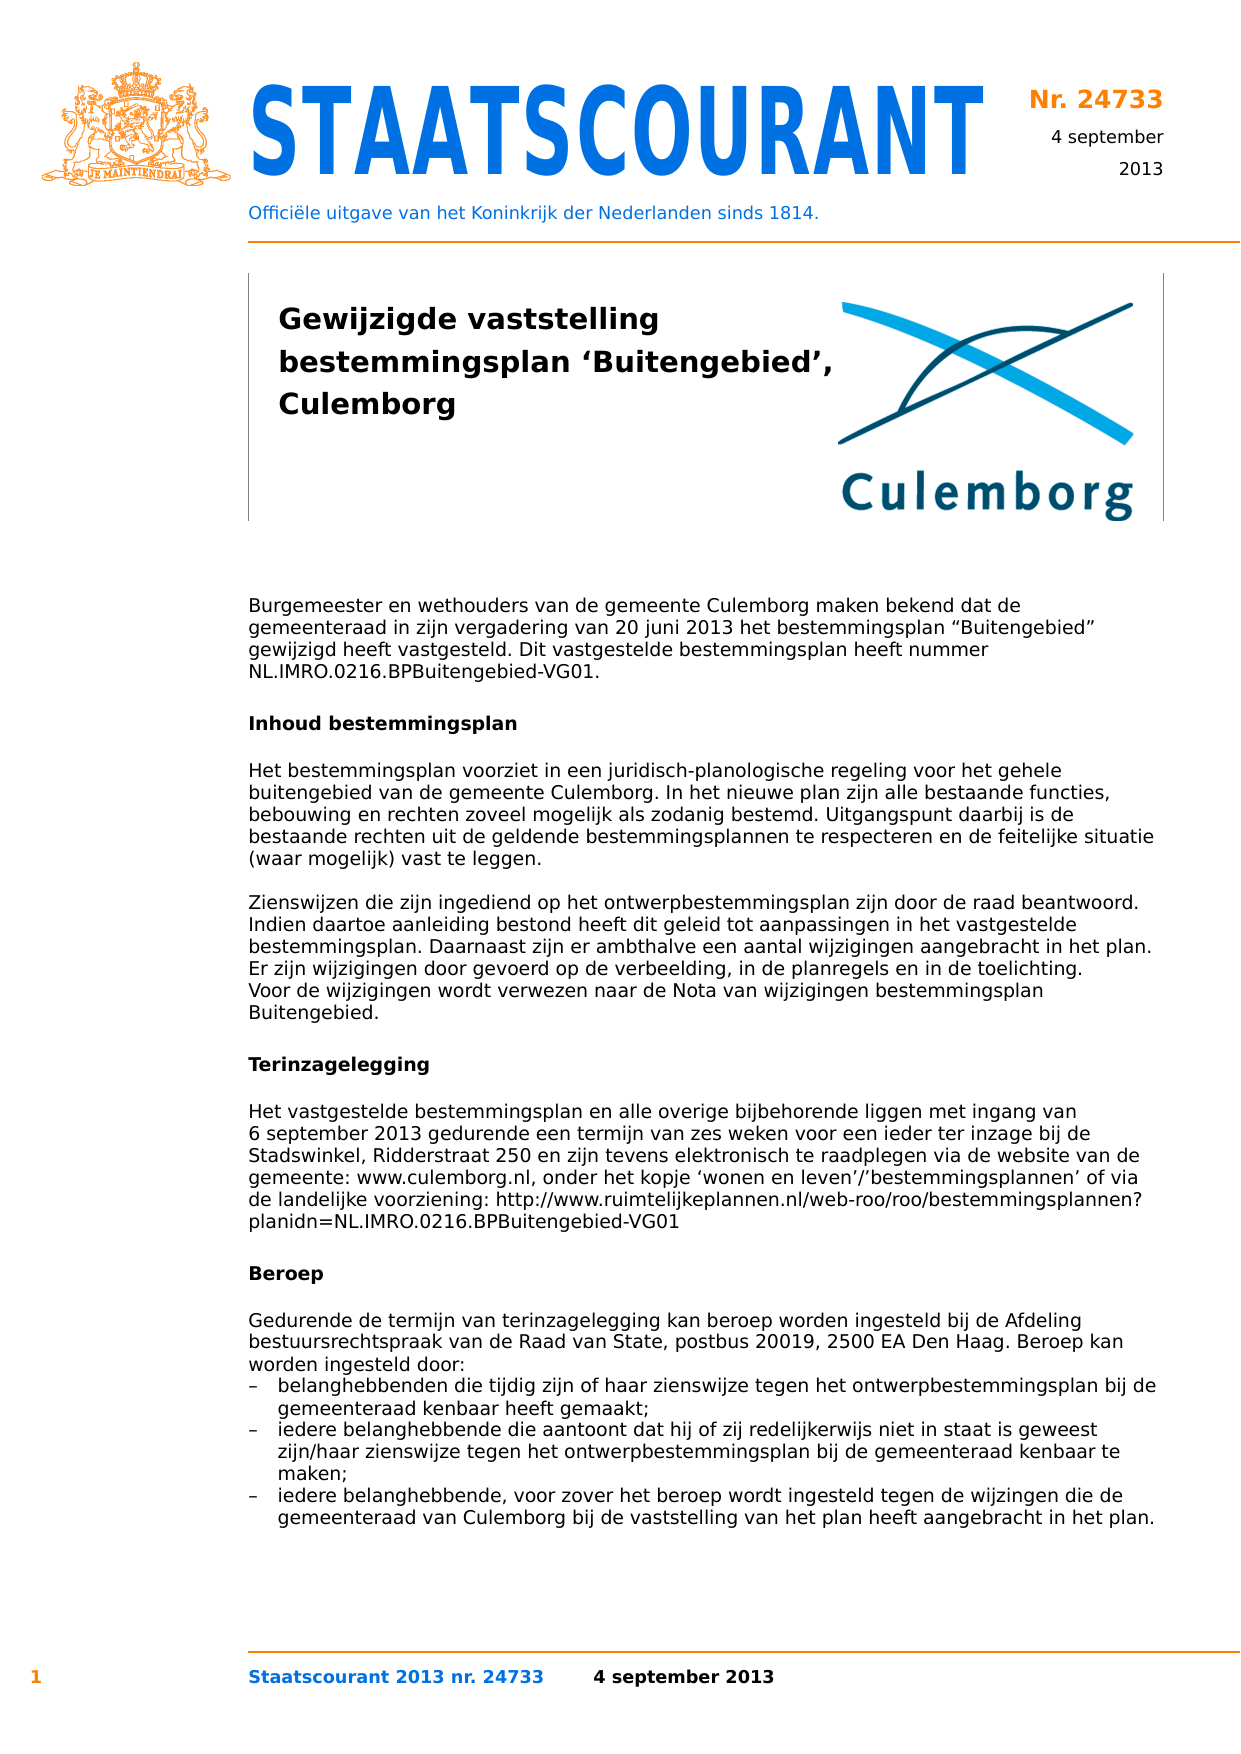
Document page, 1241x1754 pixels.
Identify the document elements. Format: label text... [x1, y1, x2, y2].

text – iedere belanghebbende, voor zover het beroep wordt ingesteld tegen de wijzingen die de gemeenteraad van Culemborg bij de vaststelling van het plan heeft aangebracht in het plan. [248, 1485, 1163, 1529]
picture [970, 331, 1058, 361]
picture [850, 302, 1128, 340]
table_header STAATSCOURANT [248, 62, 998, 203]
text Gedurende de termijn van terinzagelegging kan beroep worden ingesteld bij de Afdeling bestuursrechtspraak van de Raad van State, postbus 20019, 2500 EA Den Haag. Beroep kan worden ingesteld door: [248, 1309, 1163, 1375]
picture [838, 302, 943, 441]
picture [1012, 306, 1134, 432]
text Burgemeester en wethouders van de gemeente Culemborg maken bekend dat de gemeenteraad in zijn vergadering van 20 juni 2013 het bestemmingsplan “Buitengebied” gewijzigd heeft vastgesteld. Dit vastgestelde bestemmingsplan heeft nummer NL.IMRO.0216.BPBuitengebied-VG01. [248, 595, 1163, 683]
table_header [25, 62, 248, 241]
text Het vastgestelde bestemmingsplan en alle overige bijbehorende liggen met ingang van 6 september 2013 gedurende een termijn van zes weken voor een ieder ter inzage bij de Stadswinkel, Ridderstraat 250 en zijn tevens elektronisch te raadplegen via de website van de gemeente: www.culemborg.nl, onder het kopje ‘wonen en leven’/’bestemmingsplannen’ of via de landelijke voorziening: http://www.ruimtelijkeplannen.nl/web-roo/roo/bestemmingsplannen?planidn=NL.IMRO.0216.BPBuitengebied-VG01 [248, 1101, 1163, 1232]
picture [41, 62, 231, 186]
subtitle Gewijzigde vaststelling bestemmingsplan ‘Buitengebied’, Culemborg [249, 273, 1163, 521]
picture [1115, 488, 1122, 495]
subtitle Inhoud bestemmingsplan [248, 713, 1163, 735]
text Voor de wijzigingen wordt verwezen naar de Nota van wijzigingen bestemmingsplan Buitengebied. [248, 980, 1163, 1024]
table_cell Officiële uitgave van het Koninkrijk der Nederlanden sinds 1814. [248, 203, 1240, 241]
table_cell 2013 [998, 153, 1240, 203]
picture [838, 374, 1134, 521]
text – belanghebbenden die tijdig zijn of haar zienswijze tegen het ontwerpbestemmingsplan bij de gemeenteraad kenbaar heeft gemaakt; [248, 1375, 1163, 1419]
table_cell 4 september [998, 121, 1240, 153]
picture [1112, 509, 1125, 517]
table_header Nr. 24733 [998, 62, 1240, 121]
text Het bestemmingsplan voorziet in een juridisch-planologische regeling voor het gehele buitengebied van de gemeente Culemborg. In het nieuwe plan zijn alle bestaande functies, bebouwing en rechten zoveel mogelijk als zodanig bestemd. Uitgangspunt daarbij is de bestaande rechten uit de geldende bestemmingsplannen te respecteren en de feitelijke situatie (waar mogelijk) vast te leggen. [248, 760, 1163, 870]
text – iedere belanghebbende die aantoont dat hij of zij redelijkerwijs niet in staat is geweest zijn/haar zienswijze tegen het ontwerpbestemmingsplan bij de gemeenteraad kenbaar te maken; [248, 1419, 1163, 1485]
text Zienswijzen die zijn ingediend op het ontwerpbestemmingsplan zijn door de raad beantwoord. Indien daartoe aanleiding bestond heeft dit geleid tot aanpassingen in het vastgestelde bestemmingsplan. Daarnaast zijn er ambthalve een aantal wijzigingen aangebracht in het plan. Er zijn wijzigingen door gevoerd op de verbeelding, in de planregels en in de toelichting. [248, 892, 1163, 980]
subtitle Beroep [248, 1262, 1163, 1284]
picture [907, 354, 985, 406]
subtitle Terinzagelegging [248, 1054, 1163, 1076]
